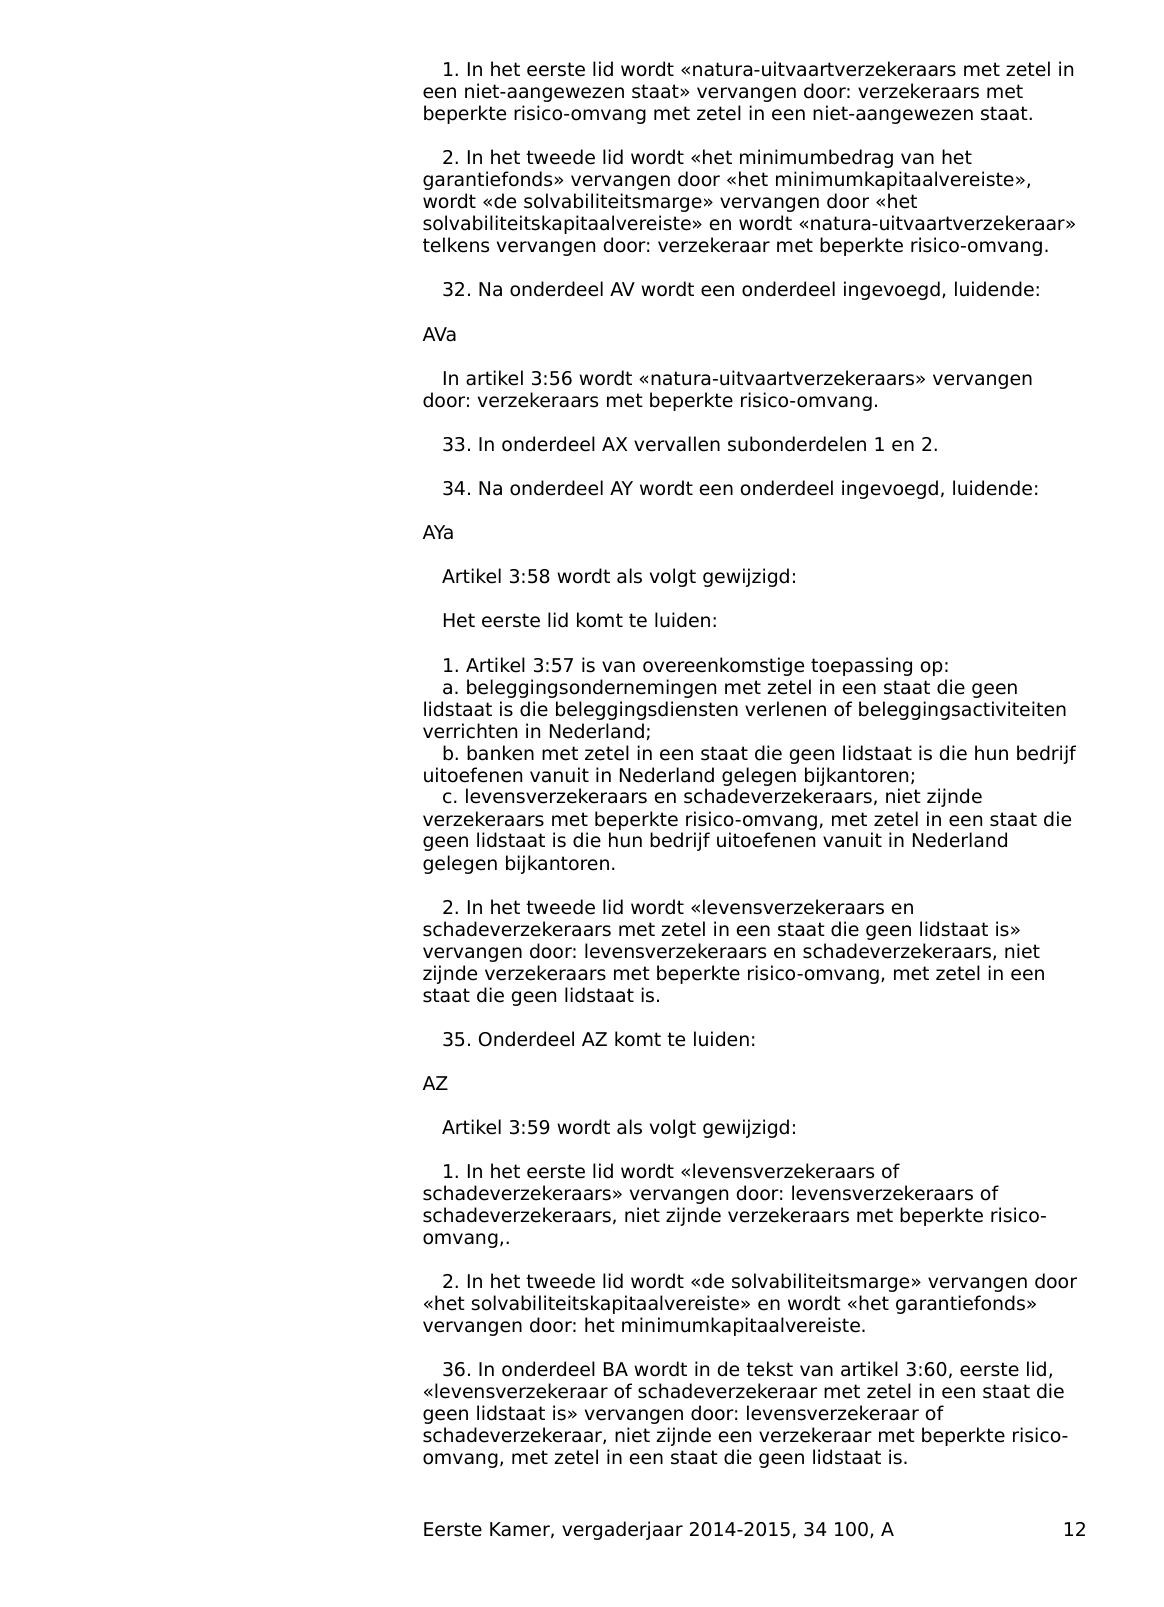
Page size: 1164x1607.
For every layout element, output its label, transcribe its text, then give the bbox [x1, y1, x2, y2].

text 35. Onderdeel AZ komt te luiden: [422, 1029, 1087, 1051]
text 34. Na onderdeel AY wordt een onderdeel ingevoegd, luidende: [422, 478, 1087, 500]
text Artikel 3:59 wordt als volgt gewijzigd: [422, 1117, 1087, 1139]
text 32. Na onderdeel AV wordt een onderdeel ingevoegd, luidende: [422, 279, 1087, 301]
text 33. In onderdeel AX vervallen subonderdelen 1 en 2. [422, 434, 1087, 456]
text AZ [422, 1073, 1087, 1095]
text c. levensverzekeraars en schadeverzekeraars, niet zijnde verzekeraars met beperkte risico-omvang, met zetel in een staat die geen lidstaat is die hun bedrijf uitoefenen vanuit in Nederland gelegen bijkantoren. [422, 786, 1087, 874]
text 2. In het tweede lid wordt «het minimumbedrag van het garantiefonds» vervangen door «het minimumkapitaalvereiste», wordt «de solvabiliteitsmarge» vervangen door «het solvabiliteitskapitaalvereiste» en wordt «natura-uitvaartverzekeraar» telkens vervangen door: verzekeraar met beperkte risico-omvang. [422, 147, 1087, 257]
text AVa [422, 323, 1087, 345]
text AYa [422, 522, 1087, 544]
text b. banken met zetel in een staat die geen lidstaat is die hun bedrijf uitoefenen vanuit in Nederland gelegen bijkantoren; [422, 742, 1087, 786]
text a. beleggingsondernemingen met zetel in een staat die geen lidstaat is die beleggingsdiensten verlenen of beleggingsactiviteiten verrichten in Nederland; [422, 677, 1087, 742]
text 2. In het tweede lid wordt «levensverzekeraars en schadeverzekeraars met zetel in een staat die geen lidstaat is» vervangen door: levensverzekeraars en schadeverzekeraars, niet zijnde verzekeraars met beperkte risico-omvang, met zetel in een staat die geen lidstaat is. [422, 897, 1087, 1006]
text 1. In het eerste lid wordt «natura-uitvaartverzekeraars met zetel in een niet-aangewezen staat» vervangen door: verzekeraars met beperkte risico-omvang met zetel in een niet-aangewezen staat. [422, 59, 1087, 125]
text 1. In het eerste lid wordt «levensverzekeraars of schadeverzekeraars» vervangen door: levensverzekeraars of schadeverzekeraars, niet zijnde verzekeraars met beperkte risico-omvang,. [422, 1161, 1087, 1249]
text Artikel 3:58 wordt als volgt gewijzigd: [422, 566, 1087, 588]
text 1. Artikel 3:57 is van overeenkomstige toepassing op: [422, 654, 1087, 677]
text In artikel 3:56 wordt «natura-uitvaartverzekeraars» vervangen door: verzekeraars met beperkte risico-omvang. [422, 368, 1087, 412]
text 36. In onderdeel BA wordt in de tekst van artikel 3:60, eerste lid, «levensverzekeraar of schadeverzekeraar met zetel in een staat die geen lidstaat is» vervangen door: levensverzekeraar of schadeverzekeraar, niet zijnde een verzekeraar met beperkte risico-omvang, met zetel in een staat die geen lidstaat is. [422, 1359, 1087, 1469]
text 2. In het tweede lid wordt «de solvabiliteitsmarge» vervangen door «het solvabiliteitskapitaalvereiste» en wordt «het garantiefonds» vervangen door: het minimumkapitaalvereiste. [422, 1271, 1087, 1337]
text Het eerste lid komt te luiden: [422, 610, 1087, 632]
